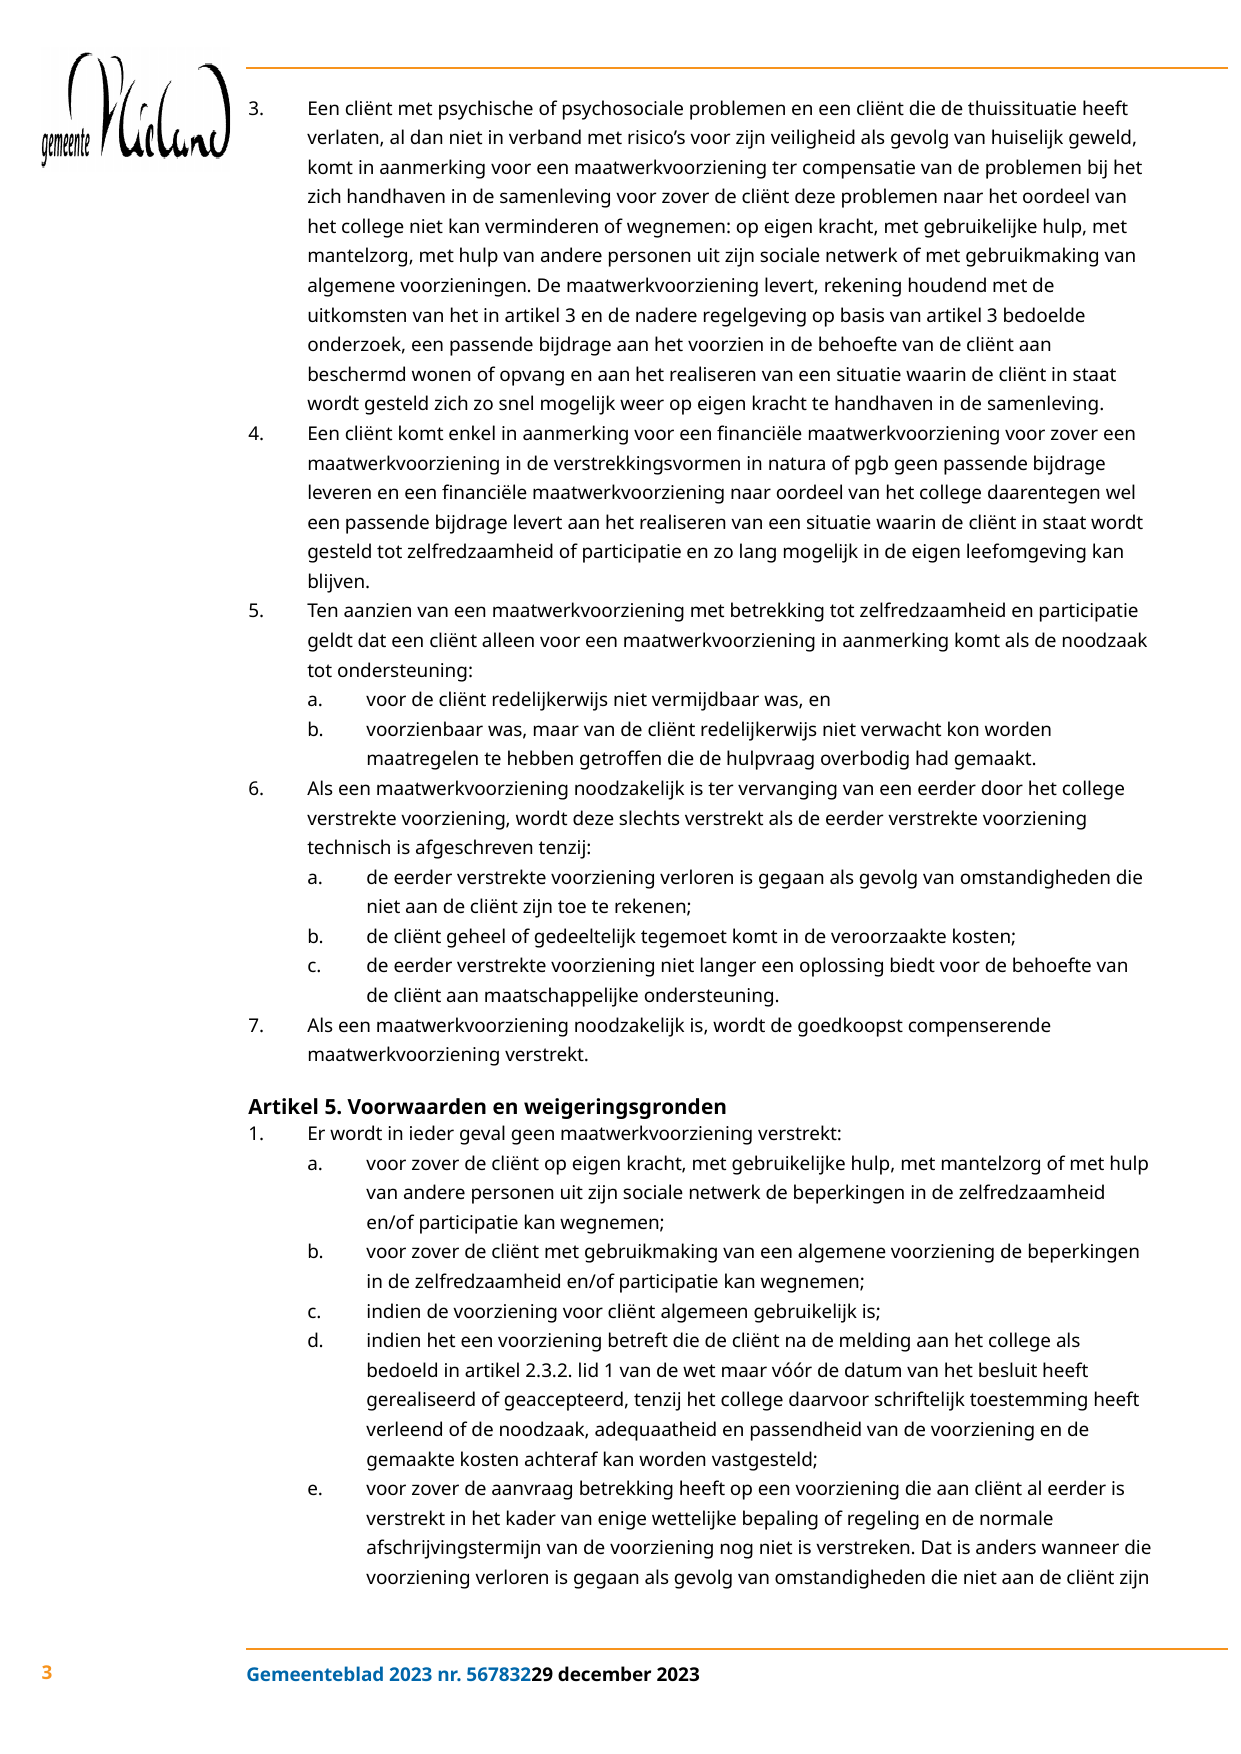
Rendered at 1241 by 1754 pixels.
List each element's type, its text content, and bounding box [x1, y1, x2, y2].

picture [41, 47, 231, 172]
list Als een maatwerkvoorziening noodzakelijk is, wordt de goedkoopst compenserende maatwerkvoorziening verstrekt. [248, 1012, 1152, 1067]
list voor zover de cliënt met gebruikmaking van een algemene voorziening de beperkingen in de zelfredzaamheid en/of participatie kan wegnemen; [307, 1239, 1152, 1294]
list voor zover de cliënt op eigen kracht, met gebruikelijke hulp, met mantelzorg of met hulp van andere personen uit zijn sociale netwerk de beperkingen in de zelfredzaamheid en/of participatie kan wegnemen; [307, 1150, 1152, 1235]
list de eerder verstrekte voorziening niet langer een oplossing biedt voor de behoefte van de cliënt aan maatschappelijke ondersteuning. [307, 953, 1152, 1008]
list Ten aanzien van een maatwerkvoorziening met betrekking tot zelfredzaamheid en participatie geldt dat een cliënt alleen voor een maatwerkvoorziening in aanmerking komt als de noodzaak tot ondersteuning: [248, 598, 1152, 683]
list voorzienbaar was, maar van de cliënt redelijkerwijs niet verwacht kon worden maatregelen te hebben getroffen die de hulpvraag overbodig had gemaakt. [307, 716, 1152, 771]
list voor de cliënt redelijkerwijs niet vermijdbaar was, en [307, 686, 1152, 712]
list de eerder verstrekte voorziening verloren is gegaan als gevolg van omstandigheden die niet aan de cliënt zijn toe te rekenen; [307, 864, 1152, 919]
list voor zover de aanvraag betrekking heeft op een voorziening die aan cliënt al eerder is verstrekt in het kader van enige wettelijke bepaling of regeling en de normale afschrijvingstermijn van de voorziening nog niet is verstreken. Dat is anders wanneer die voorziening verloren is gegaan als gevolg van omstandigheden die niet aan de cliënt zijn [307, 1475, 1152, 1590]
list de cliënt geheel of gedeeltelijk tegemoet komt in de veroorzaakte kosten; [307, 923, 1152, 949]
list Een cliënt met psychische of psychosociale problemen en een cliënt die de thuissituatie heeft verlaten, al dan niet in verband met risico’s voor zijn veiligheid als gevolg van huiselijk geweld, komt in aanmerking voor een maatwerkvoorziening ter compensatie van de problemen bij het zich handhaven in de samenleving voor zover de cliënt deze problemen naar het oordeel van het college niet kan verminderen of wegnemen: op eigen kracht, met gebruikelijke hulp, met mantelzorg, met hulp van andere personen uit zijn sociale netwerk of met gebruikmaking van algemene voorzieningen. De maatwerkvoorziening levert, rekening houdend met de uitkomsten van het in artikel 3 en de nadere regelgeving op basis van artikel 3 bedoelde onderzoek, een passende bijdrage aan het voorzien in de behoefte van de cliënt aan beschermd wonen of opvang en aan het realiseren van een situatie waarin de cliënt in staat wordt gesteld zich zo snel mogelijk weer op eigen kracht te handhaven in de samenleving. [248, 95, 1152, 416]
list indien de voorziening voor cliënt algemeen gebruikelijk is; [307, 1298, 1152, 1323]
text Artikel 5. Voorwaarden en weigeringsgronden [248, 1092, 1152, 1120]
list Een cliënt komt enkel in aanmerking voor een financiële maatwerkvoorziening voor zover een maatwerkvoorziening in de verstrekkingsvormen in natura of pgb geen passende bijdrage leveren en een financiële maatwerkvoorziening naar oordeel van het college daarentegen wel een passende bijdrage levert aan het realiseren van een situatie waarin de cliënt in staat wordt gesteld tot zelfredzaamheid of participatie en zo lang mogelijk in de eigen leefomgeving kan blijven. [248, 420, 1152, 594]
list indien het een voorziening betreft die de cliënt na de melding aan het college als bedoeld in artikel 2.3.2. lid 1 van de wet maar vóór de datum van het besluit heeft gerealiseerd of geaccepteerd, tenzij het college daarvoor schriftelijk toestemming heeft verleend of de noodzaak, adequaatheid en passendheid van de voorziening en de gemaakte kosten achteraf kan worden vastgesteld; [307, 1327, 1152, 1471]
list Als een maatwerkvoorziening noodzakelijk is ter vervanging van een eerder door het college verstrekte voorziening, wordt deze slechts verstrekt als de eerder verstrekte voorziening technisch is afgeschreven tenzij: [248, 775, 1152, 860]
list Er wordt in ieder geval geen maatwerkvoorziening verstrekt: [248, 1120, 1152, 1146]
